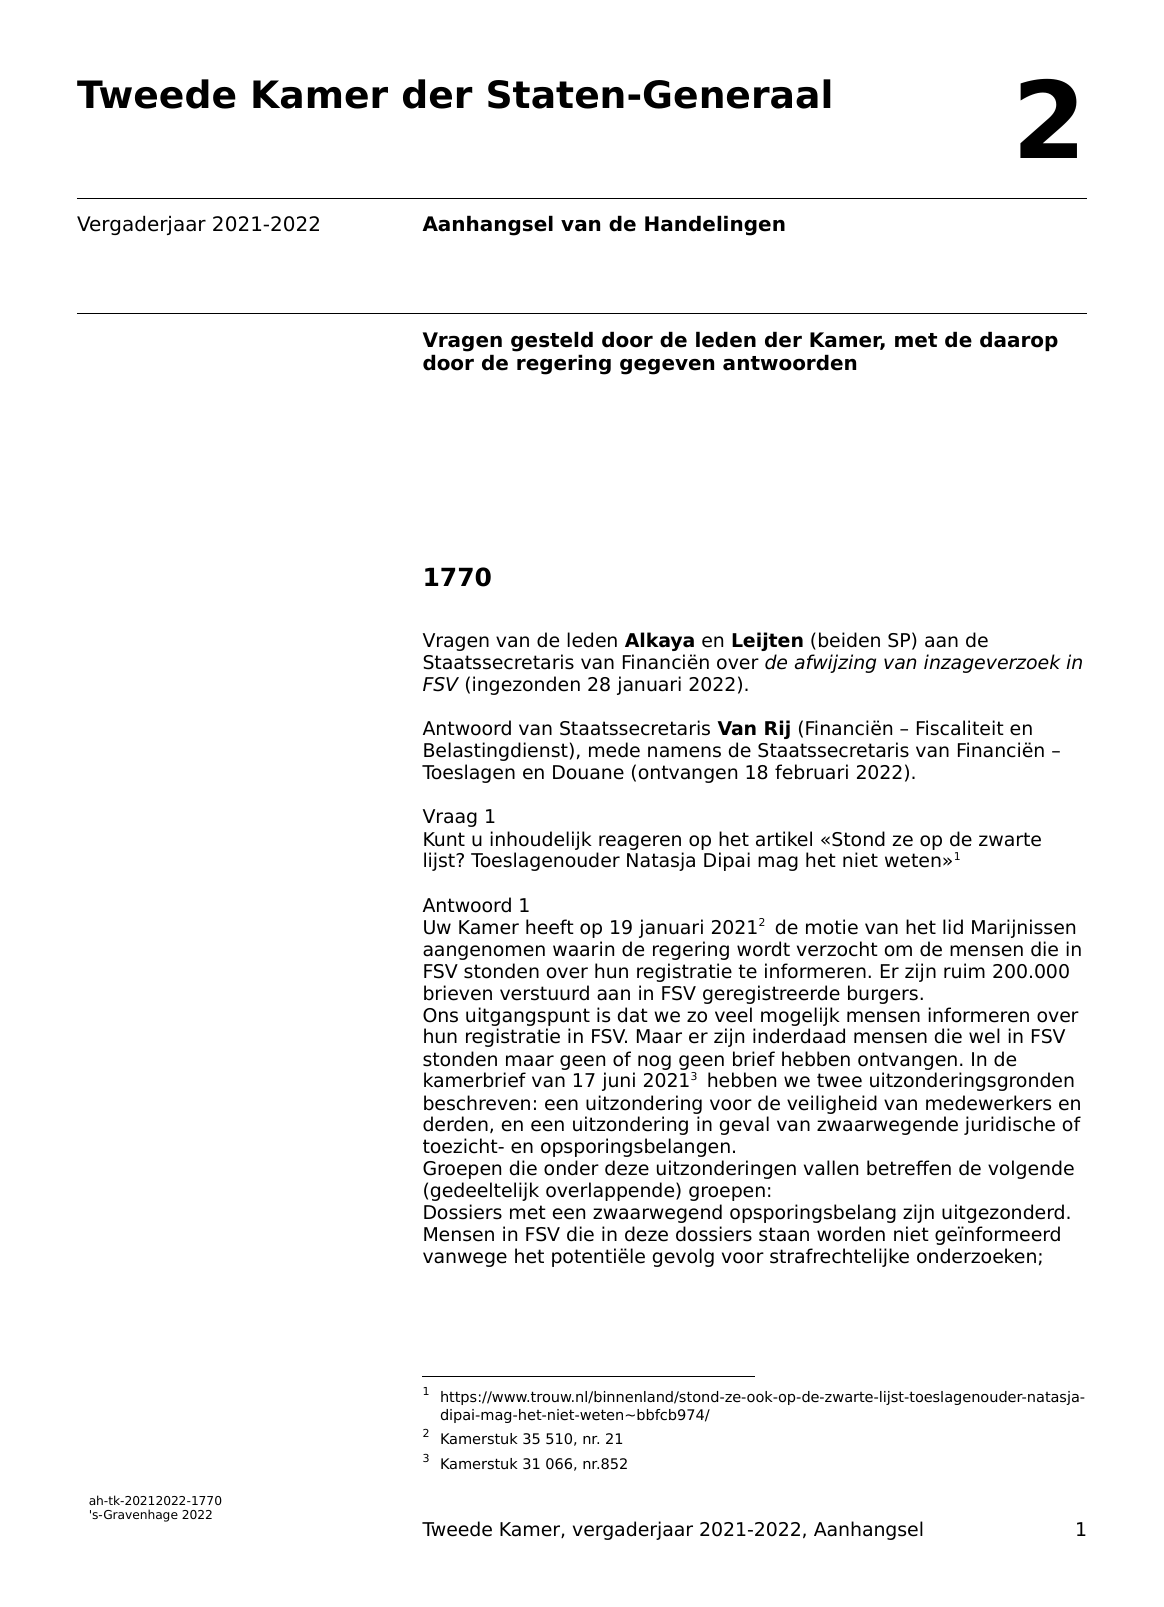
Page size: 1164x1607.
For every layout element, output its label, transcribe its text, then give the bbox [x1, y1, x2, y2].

text Antwoord 1 [422, 894, 1087, 917]
text Vragen van de leden Alkaya en Leijten (beiden SP) aan de Staatssecretaris van Financiën over de afwijzing van inzageverzoek in FSV (ingezonden 28 januari 2022). [422, 630, 1087, 696]
text Ons uitgangspunt is dat we zo veel mogelijk mensen informeren over hun registratie in FSV. Maar er zijn inderdaad mensen die wel in FSV stonden maar geen of nog geen brief hebben ontvangen. In de kamerbrief van 17 juni 2021 hebben we twee uitzonderingsgronden beschreven: een uitzondering voor de veiligheid van medewerkers en derden, en een uitzondering in geval van zwaarwegende juridische of toezicht- en opsporingsbelangen. [422, 1004, 1087, 1158]
text Vraag 1 [422, 806, 1087, 828]
text Antwoord van Staatssecretaris Van Rij (Financiën – Fiscaliteit en Belastingdienst), mede namens de Staatssecretaris van Financiën – Toeslagen en Douane (ontvangen 18 februari 2022). [422, 718, 1087, 784]
text Kamerstuk 35 510, nr. 21 [422, 1427, 1087, 1449]
text 1770 [422, 563, 1087, 592]
text Dossiers met een zwaarwegend opsporingsbelang zijn uitgezonderd. Mensen in FSV die in deze dossiers staan worden niet geïnformeerd vanwege het potentiële gevolg voor strafrechtelijke onderzoeken; [422, 1202, 1087, 1268]
text https://www.trouw.nl/binnenland/stond-ze-ook-op-de-zwarte-lijst-toeslagenouder-natasja-dipai-mag-het-niet-weten~bbfcb974/ [422, 1385, 1087, 1424]
table_cell [77, 314, 422, 375]
table_cell Aanhangsel van de Handelingen [422, 199, 1087, 313]
table_cell Vergaderjaar 2021-2022 [77, 199, 422, 313]
text ah-tk-20212022-1770 [88, 1494, 323, 1508]
text 's-Gravenhage 2022 [88, 1508, 323, 1522]
text Kamerstuk 31 066, nr.852 [422, 1452, 1087, 1474]
text Groepen die onder deze uitzonderingen vallen betreffen de volgende (gedeeltelijk overlappende) groepen: [422, 1158, 1087, 1202]
table_header 2 [886, 59, 1087, 198]
table_cell Vragen gesteld door de leden der Kamer, met de daarop door de regering gegeven antwoorden [422, 314, 1087, 375]
table_header Tweede Kamer der Staten-Generaal [77, 59, 886, 198]
text Uw Kamer heeft op 19 januari 2021 de motie van het lid Marijnissen aangenomen waarin de regering wordt verzocht om de mensen die in FSV stonden over hun registratie te informeren. Er zijn ruim 200.000 brieven verstuurd aan in FSV geregistreerde burgers. [422, 917, 1087, 1004]
text Kunt u inhoudelijk reageren op het artikel «Stond ze op de zwarte lijst? Toeslagenouder Natasja Dipai mag het niet weten» [422, 828, 1087, 872]
